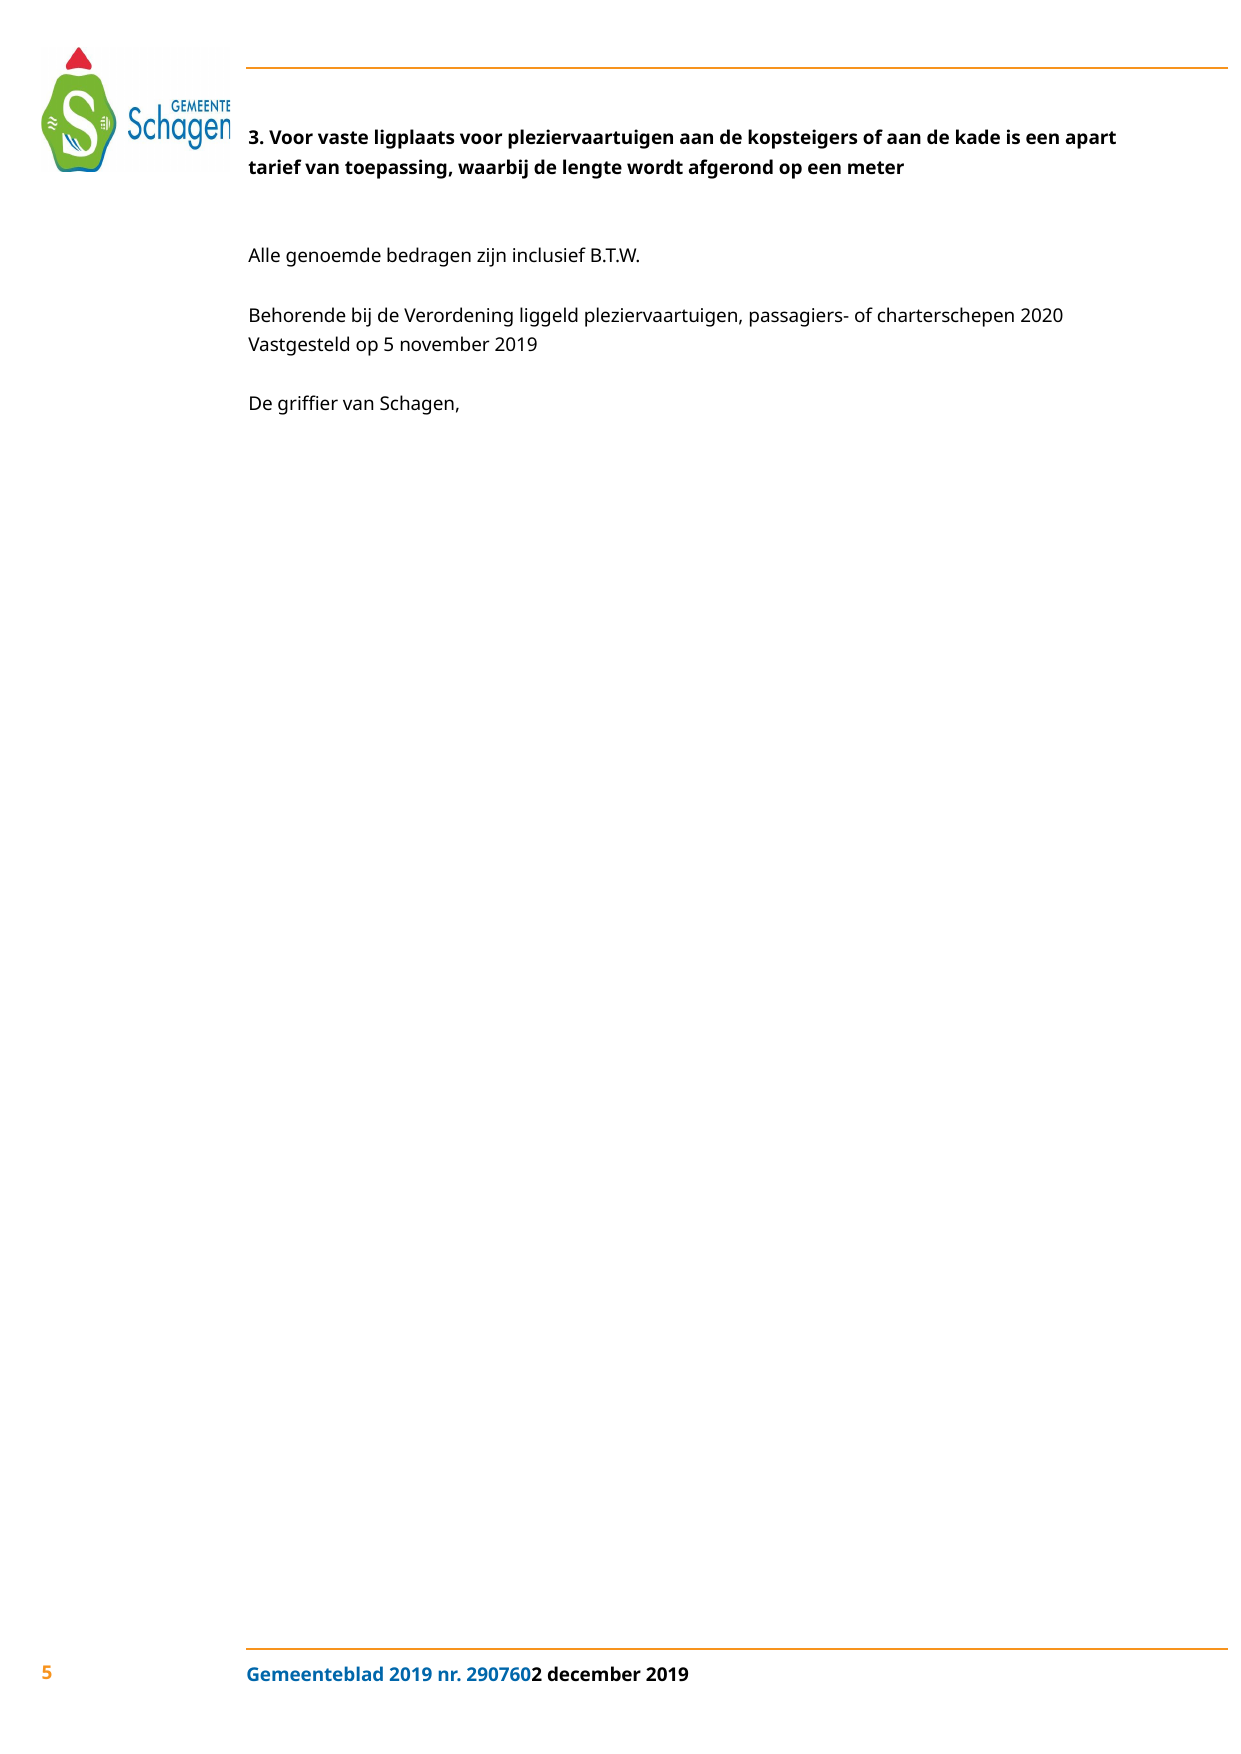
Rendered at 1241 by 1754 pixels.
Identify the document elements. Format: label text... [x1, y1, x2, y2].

picture [41, 47, 231, 172]
text Behorende bij de Verordening liggeld pleziervaartuigen, passagiers- of charterschepen 2020 [248, 302, 1152, 328]
text De griffier van Schagen, [248, 391, 1152, 416]
text 3. Voor vaste ligplaats voor pleziervaartuigen aan de kopsteigers of aan de kade is een apart tarief van toepassing, waarbij de lengte wordt afgerond op een meter [248, 124, 1152, 180]
text Vastgesteld op 5 november 2019 [248, 331, 1152, 357]
text Alle genoemde bedragen zijn inclusief B.T.W. [248, 243, 1152, 268]
